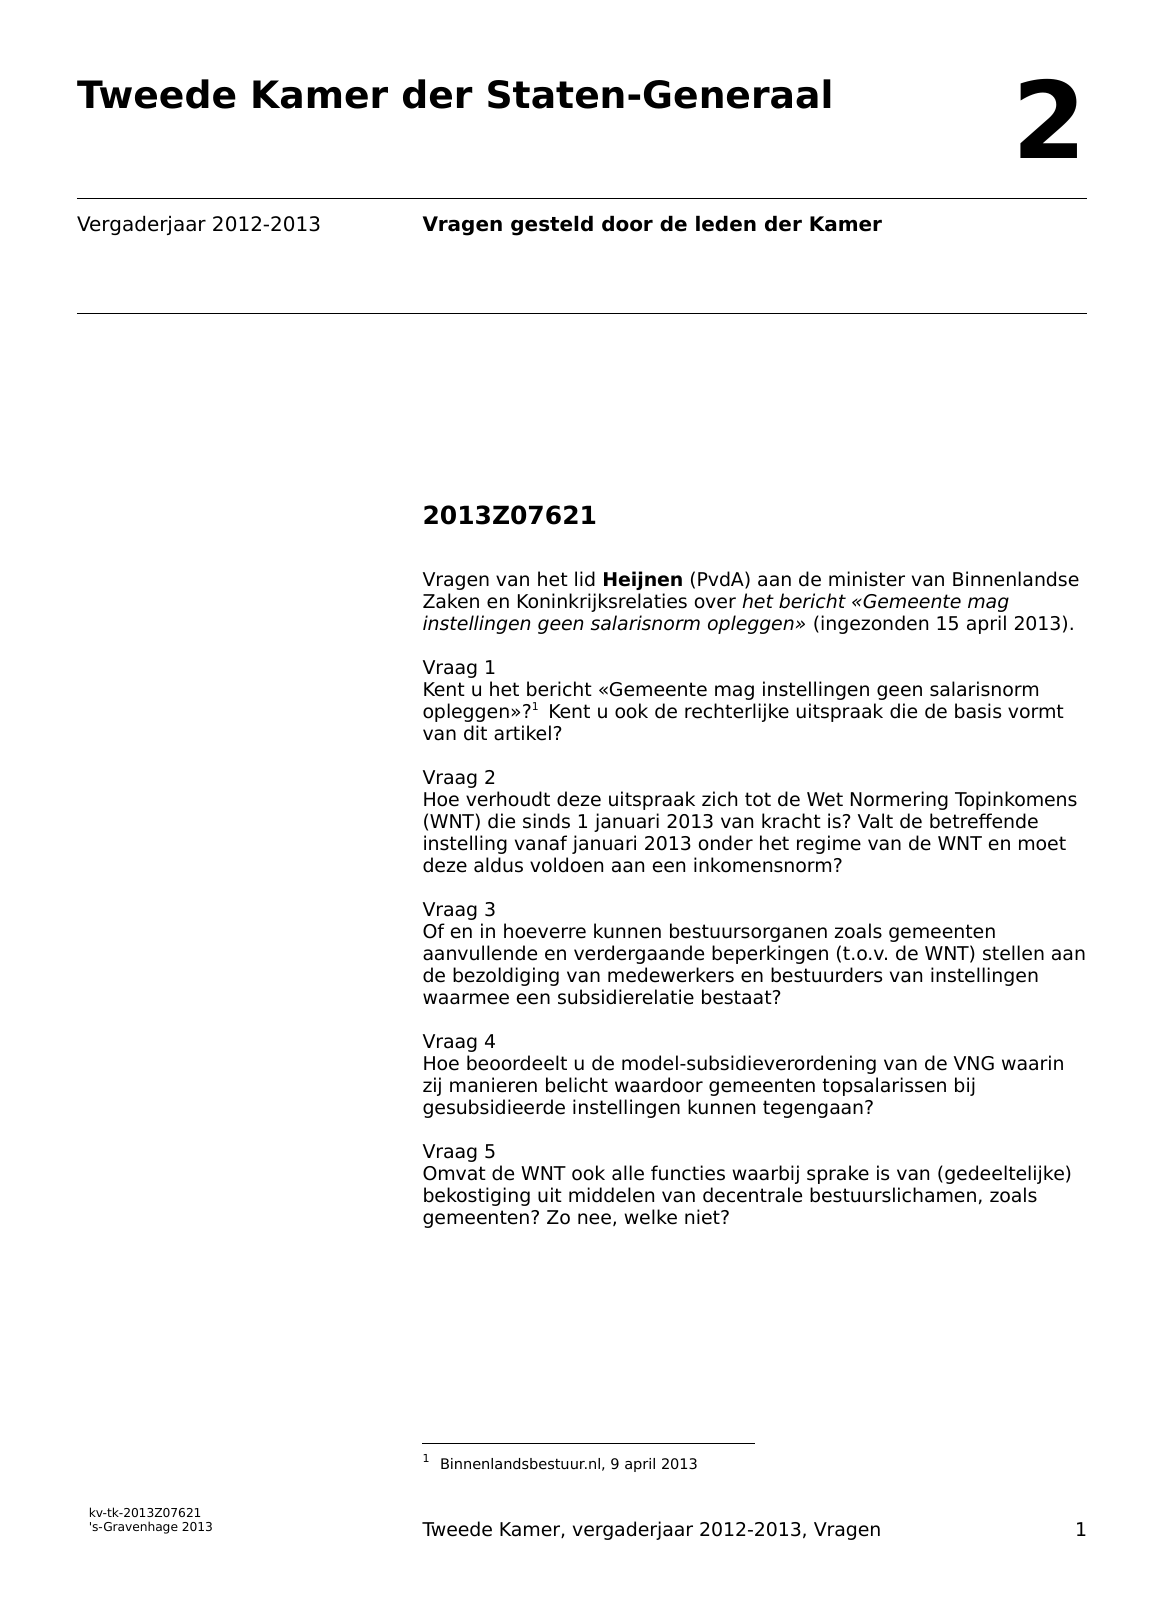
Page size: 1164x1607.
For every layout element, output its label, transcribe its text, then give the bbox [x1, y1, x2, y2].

table_cell Vergaderjaar 2012-2013 [77, 199, 422, 313]
text Of en in hoeverre kunnen bestuursorganen zoals gemeenten aanvullende en verdergaande beperkingen (t.o.v. de WNT) stellen aan de bezoldiging van medewerkers en bestuurders van instellingen waarmee een subsidierelatie bestaat? [422, 921, 1087, 1009]
text Kent u het bericht «Gemeente mag instellingen geen salarisnorm opleggen»? Kent u ook de rechterlijke uitspraak die de basis vormt van dit artikel? [422, 679, 1087, 745]
table_header 2 [886, 59, 1087, 198]
text Vraag 4 [422, 1031, 1087, 1053]
table_cell Vragen gesteld door de leden der Kamer [422, 199, 1087, 313]
text Hoe verhoudt deze uitspraak zich tot de Wet Normering Topinkomens (WNT) die sinds 1 januari 2013 van kracht is? Valt de betreffende instelling vanaf januari 2013 onder het regime van de WNT en moet deze aldus voldoen aan een inkomensnorm? [422, 789, 1087, 877]
text Omvat de WNT ook alle functies waarbij sprake is van (gedeeltelijke) bekostiging uit middelen van decentrale bestuurslichamen, zoals gemeenten? Zo nee, welke niet? [422, 1163, 1087, 1229]
text 2013Z07621 [422, 501, 1087, 531]
text Vraag 5 [422, 1141, 1087, 1163]
text kv-tk-2013Z07621 [88, 1506, 323, 1520]
text Binnenlandsbestuur.nl, 9 april 2013 [422, 1452, 1087, 1474]
text Vraag 1 [422, 657, 1087, 679]
table_header Tweede Kamer der Staten-Generaal [77, 59, 886, 198]
text Vragen van het lid Heijnen (PvdA) aan de minister van Binnenlandse Zaken en Koninkrijksrelaties over het bericht «Gemeente mag instellingen geen salarisnorm opleggen» (ingezonden 15 april 2013). [422, 569, 1087, 635]
text 's-Gravenhage 2013 [88, 1520, 323, 1534]
text Hoe beoordeelt u de model-subsidieverordening van de VNG waarin zij manieren belicht waardoor gemeenten topsalarissen bij gesubsidieerde instellingen kunnen tegengaan? [422, 1053, 1087, 1119]
text Vraag 3 [422, 899, 1087, 921]
text Vraag 2 [422, 767, 1087, 789]
